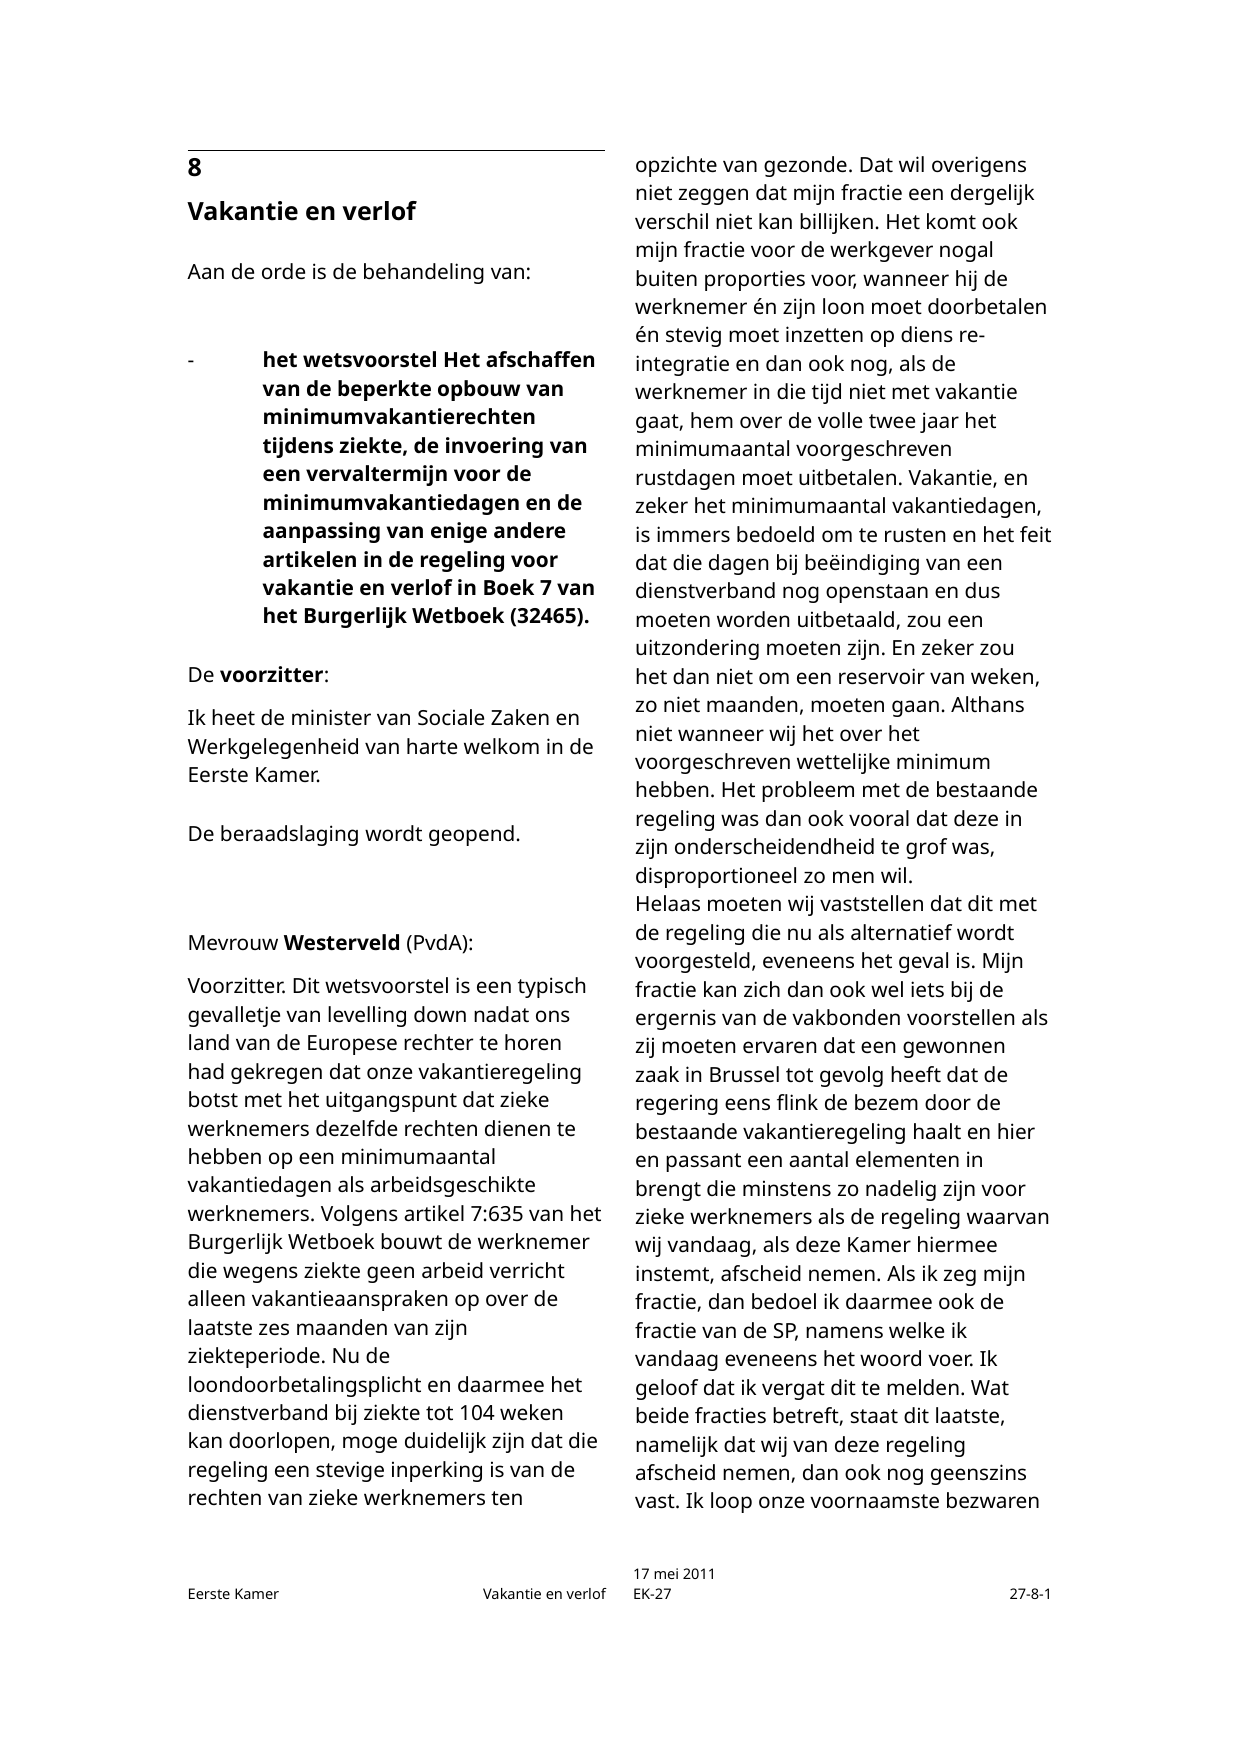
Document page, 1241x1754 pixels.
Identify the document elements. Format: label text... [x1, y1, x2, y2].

text De beraadslaging wordt geopend. [187, 819, 605, 847]
text Helaas moeten wij vaststellen dat dit met de regeling die nu als alternatief wordt voorgesteld, eveneens het geval is. Mijn fractie kan zich dan ook wel iets bij de ergernis van de vakbonden voorstellen als zij moeten ervaren dat een gewonnen zaak in Brussel tot gevolg heeft dat de regering eens flink de bezem door de bestaande vakantieregeling haalt en hier en passant een aantal elementen in brengt die minstens zo nadelig zijn voor zieke werknemers als de regeling waarvan wij vandaag, als deze Kamer hiermee instemt, afscheid nemen. Als ik zeg mijn fractie, dan bedoel ik daarmee ook de fractie van de SP, namens welke ik vandaag eveneens het woord voer. Ik geloof dat ik vergat dit te melden. Wat beide fracties betreft, staat dit laatste, namelijk dat wij van deze regeling afscheid nemen, dan ook nog geenszins vast. Ik loop onze voornaamste bezwaren [635, 889, 1053, 1515]
text Ik heet de minister van Sociale Zaken en Werkgelegenheid van harte welkom in de Eerste Kamer. [187, 703, 605, 789]
list het wetsvoorstel Het afschaffen van de beperkte opbouw van minimumvakantierechten tijdens ziekte, de invoering van een vervaltermijn voor de minimumvakantiedagen en de aanpassing van enige andere artikelen in de regeling voor vakantie en verlof in Boek 7 van het Burgerlijk Wetboek (32465). [187, 346, 605, 630]
text De voorzitter: [187, 660, 605, 688]
text Vakantie en verlof [187, 193, 605, 227]
text opzichte van gezonde. Dat wil overigens niet zeggen dat mijn fractie een dergelijk verschil niet kan billijken. Het komt ook mijn fractie voor de werkgever nogal buiten proporties voor, wanneer hij de werknemer én zijn loon moet doorbetalen én stevig moet inzetten op diens re-integratie en dan ook nog, als de werknemer in die tijd niet met vakantie gaat, hem over de volle twee jaar het minimumaantal voorgeschreven rustdagen moet uitbetalen. Vakantie, en zeker het minimumaantal vakantiedagen, is immers bedoeld om te rusten en het feit dat die dagen bij beëindiging van een dienstverband nog openstaan en dus moeten worden uitbetaald, zou een uitzondering moeten zijn. En zeker zou het dan niet om een reservoir van weken, zo niet maanden, moeten gaan. Althans niet wanneer wij het over het voorgeschreven wettelijke minimum hebben. Het probleem met de bestaande regeling was dan ook vooral dat deze in zijn onderscheidendheid te grof was, disproportioneel zo men wil. [635, 150, 1053, 889]
text Mevrouw Westerveld (PvdA): [187, 928, 605, 957]
text Voorzitter. Dit wetsvoorstel is een typisch gevalletje van levelling down nadat ons land van de Europese rechter te horen had gekregen dat onze vakantieregeling botst met het uitgangspunt dat zieke werknemers dezelfde rechten dienen te hebben op een minimumaantal vakantiedagen als arbeidsgeschikte werknemers. Volgens artikel 7:635 van het Burgerlijk Wetboek bouwt de werknemer die wegens ziekte geen arbeid verricht alleen vakantieaanspraken op over de laatste zes maanden van zijn ziekteperiode. Nu de loondoorbetalingsplicht en daarmee het dienstverband bij ziekte tot 104 weken kan doorlopen, moge duidelijk zijn dat die regeling een stevige inperking is van de rechten van zieke werknemers ten [187, 972, 605, 1512]
text Aan de orde is de behandeling van: [187, 257, 605, 286]
text  [187, 877, 605, 906]
text 8 [187, 151, 605, 184]
